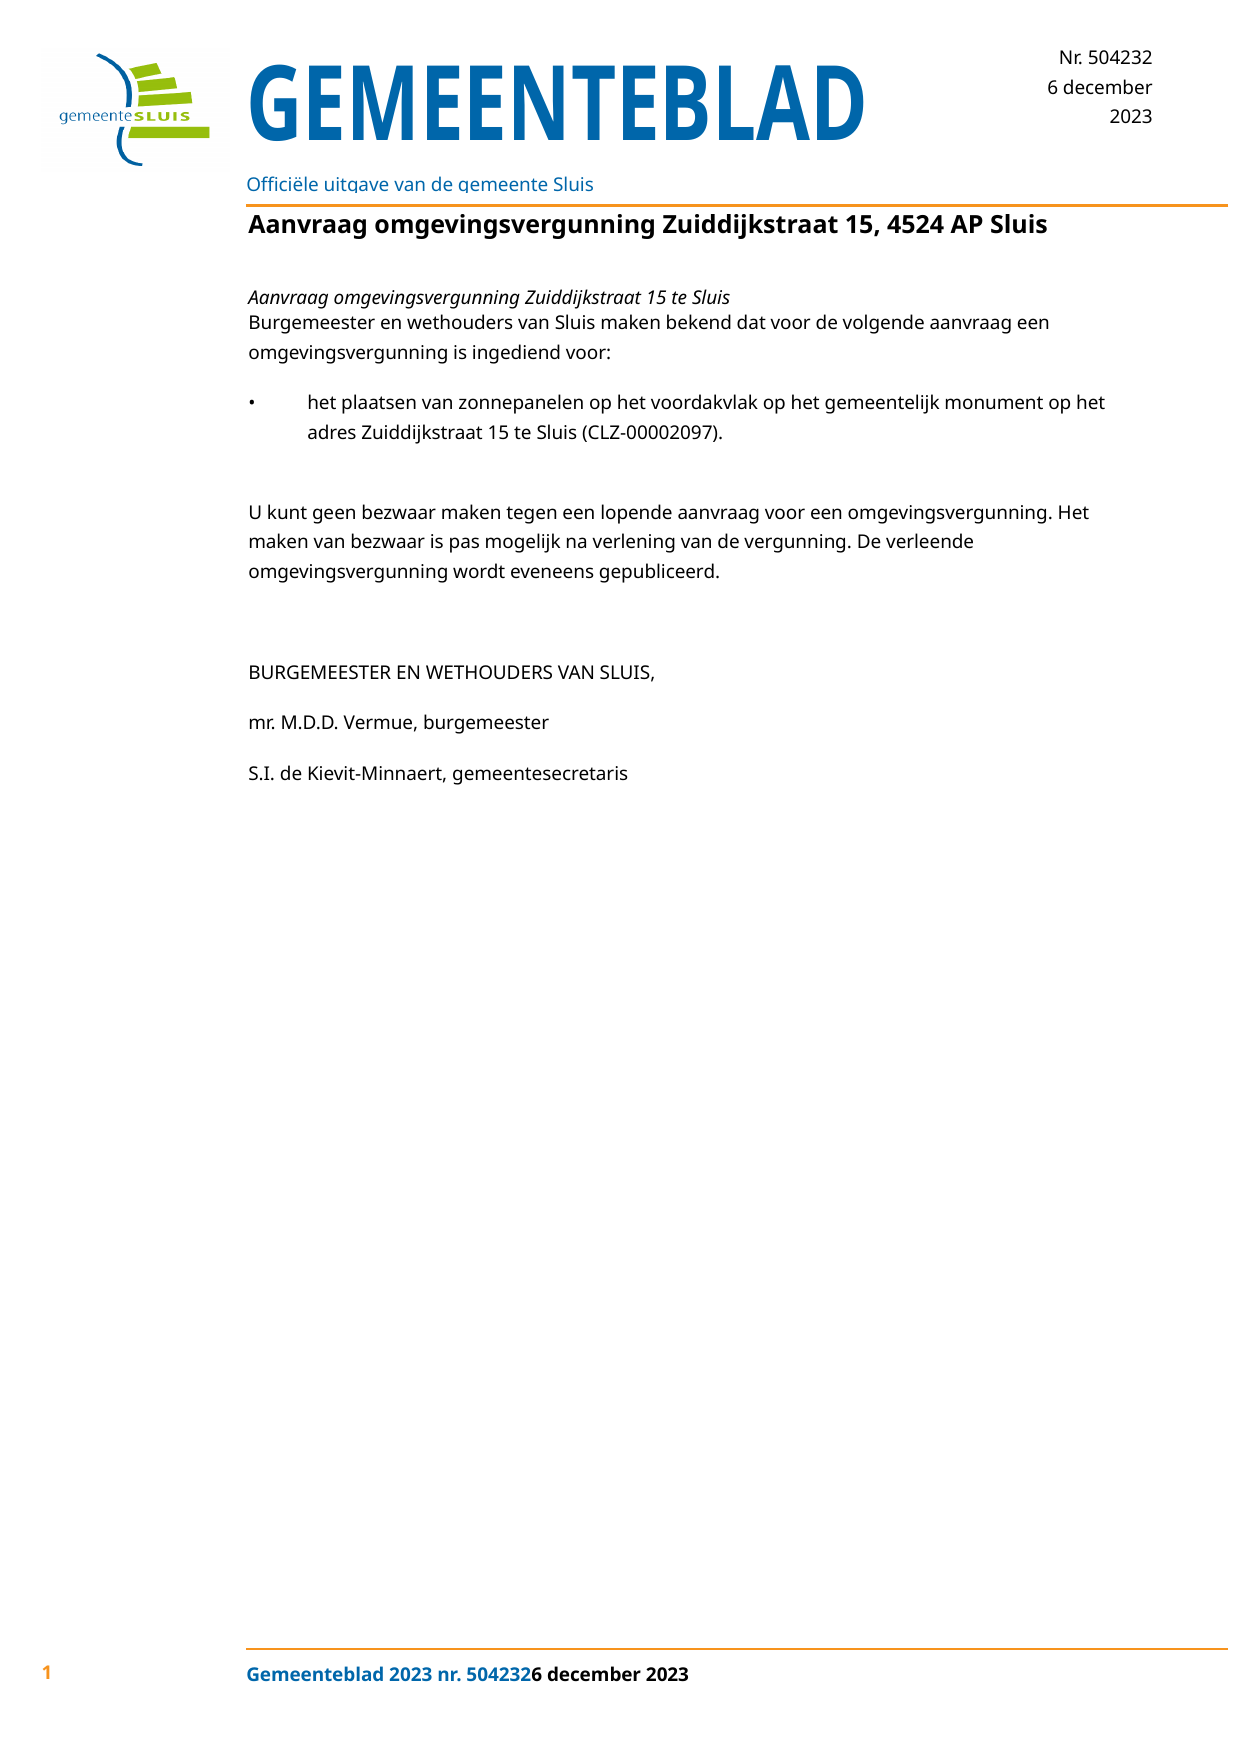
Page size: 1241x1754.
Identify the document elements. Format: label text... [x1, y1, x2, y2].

text BURGEMEESTER EN WETHOUDERS VAN SLUIS, [248, 659, 1152, 685]
picture [41, 47, 231, 172]
text mr. M.D.D. Vermue, burgemeester [248, 709, 1152, 735]
text Burgemeester en wethouders van Sluis maken bekend dat voor de volgende aanvraag een omgevingsvergunning is ingediend voor: [248, 309, 1152, 365]
text S.I. de Kievit-Minnaert, gemeentesecretaris [248, 760, 1152, 786]
list het plaatsen van zonnepanelen op het voordakvlak op het gemeentelijk monument op het adres Zuiddijkstraat 15 te Sluis (CLZ-00002097). [248, 389, 1152, 445]
text Aanvraag omgevingsvergunning Zuiddijkstraat 15, 4524 AP Sluis [248, 207, 1152, 241]
text U kunt geen bezwaar maken tegen een lopende aanvraag voor een omgevingsvergunning. Het maken van bezwaar is pas mogelijk na verlening van de vergunning. De verleende omgevingsvergunning wordt eveneens gepubliceerd. [248, 499, 1152, 584]
text Aanvraag omgevingsvergunning Zuiddijkstraat 15 te Sluis [248, 284, 1152, 309]
